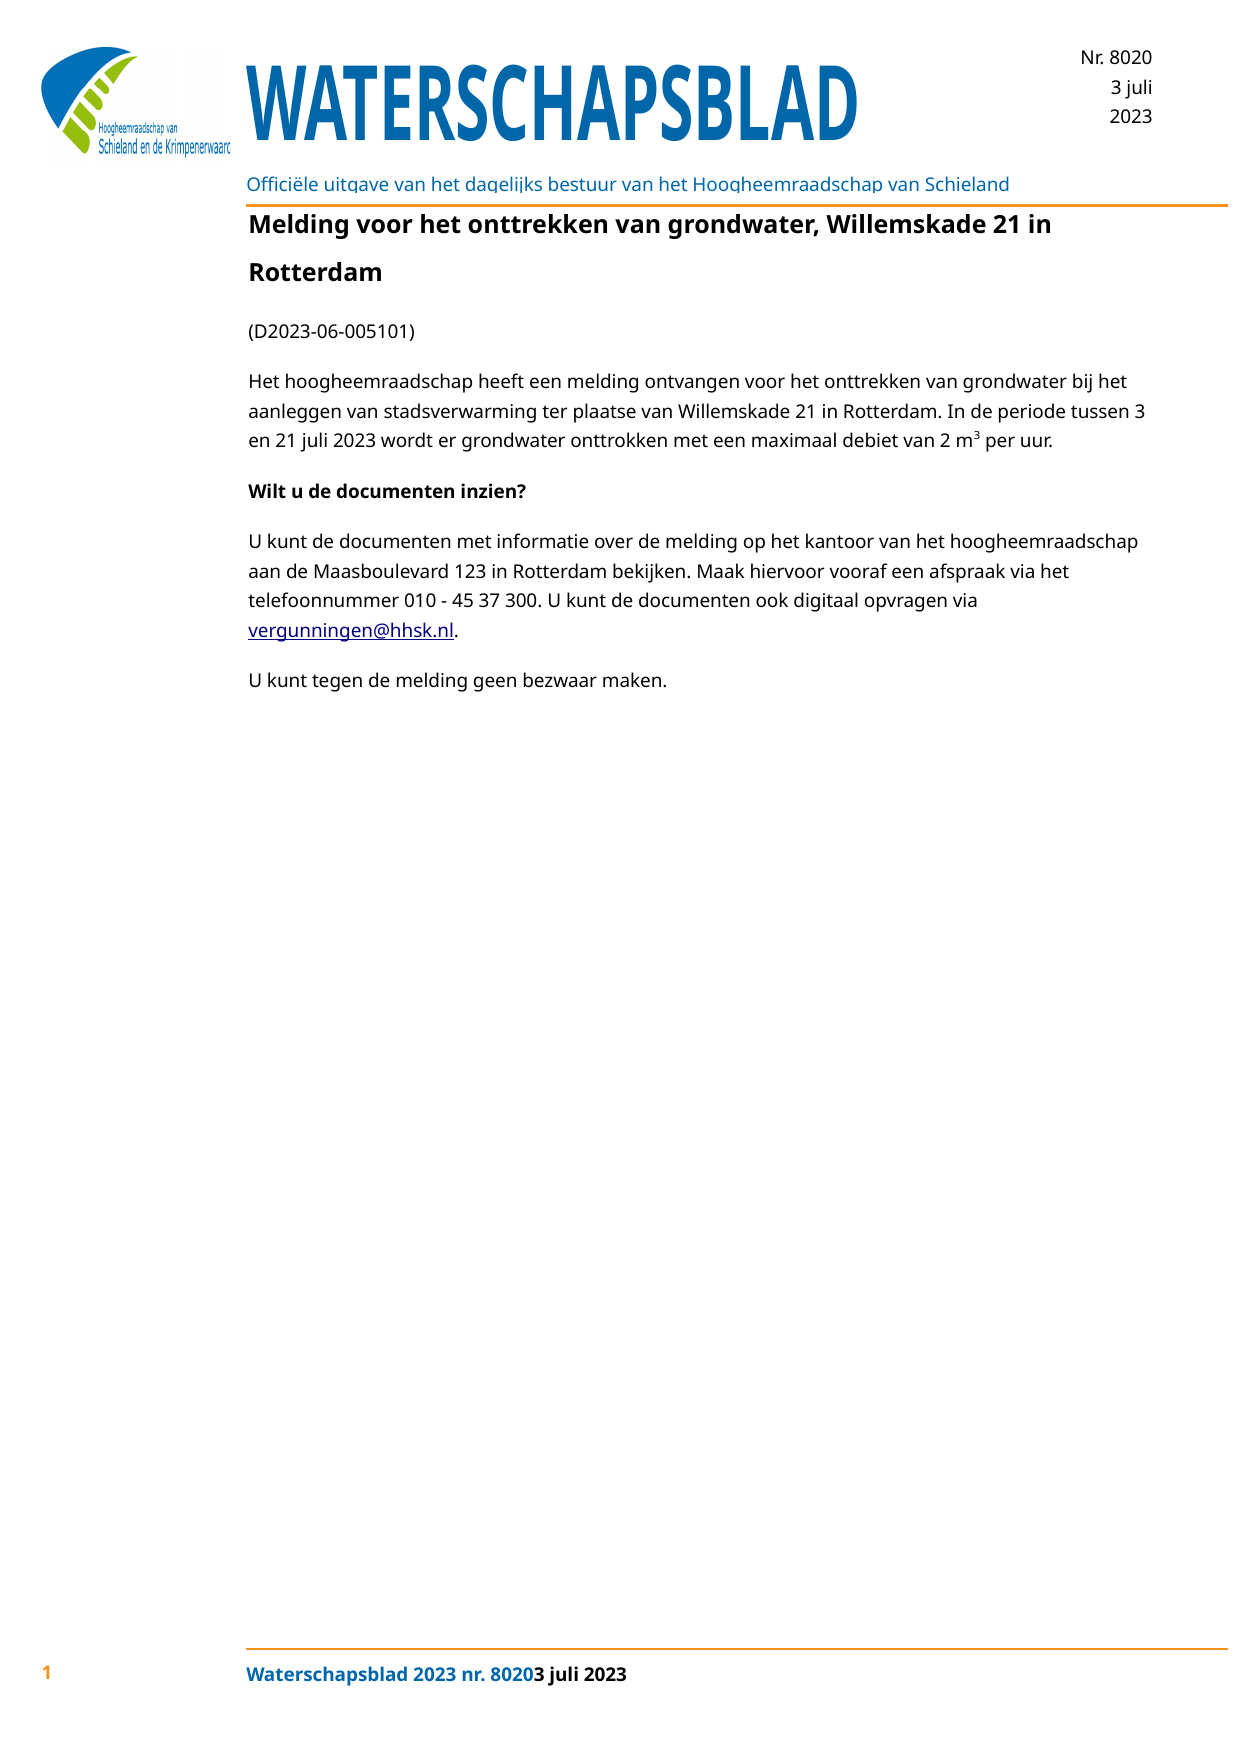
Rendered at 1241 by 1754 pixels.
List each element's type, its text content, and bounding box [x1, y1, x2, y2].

picture [41, 47, 231, 172]
text Het hoogheemraadschap heeft een melding ontvangen voor het onttrekken van grondwater bij het aanleggen van stadsverwarming ter plaatse van Willemskade 21 in Rotterdam. In de periode tussen 3 en 21 juli 2023 wordt er grondwater onttrokken met een maximaal debiet van 2 m3 per uur. [248, 368, 1152, 453]
text U kunt de documenten met informatie over de melding op het kantoor van het hoogheemraadschap aan de Maasboulevard 123 in Rotterdam bekijken. Maak hiervoor vooraf een afspraak via het telefoonnummer 010 - 45 37 300. U kunt de documenten ook digitaal opvragen via vergunningen@hhsk.nl. [248, 528, 1152, 643]
text U kunt tegen de melding geen bezwaar maken. [248, 667, 1152, 693]
text Melding voor het onttrekken van grondwater, Willemskade 21 in Rotterdam [248, 207, 1152, 288]
text (D2023-06-005101) [248, 318, 1152, 344]
text Wilt u de documenten inzien? [248, 478, 1152, 504]
